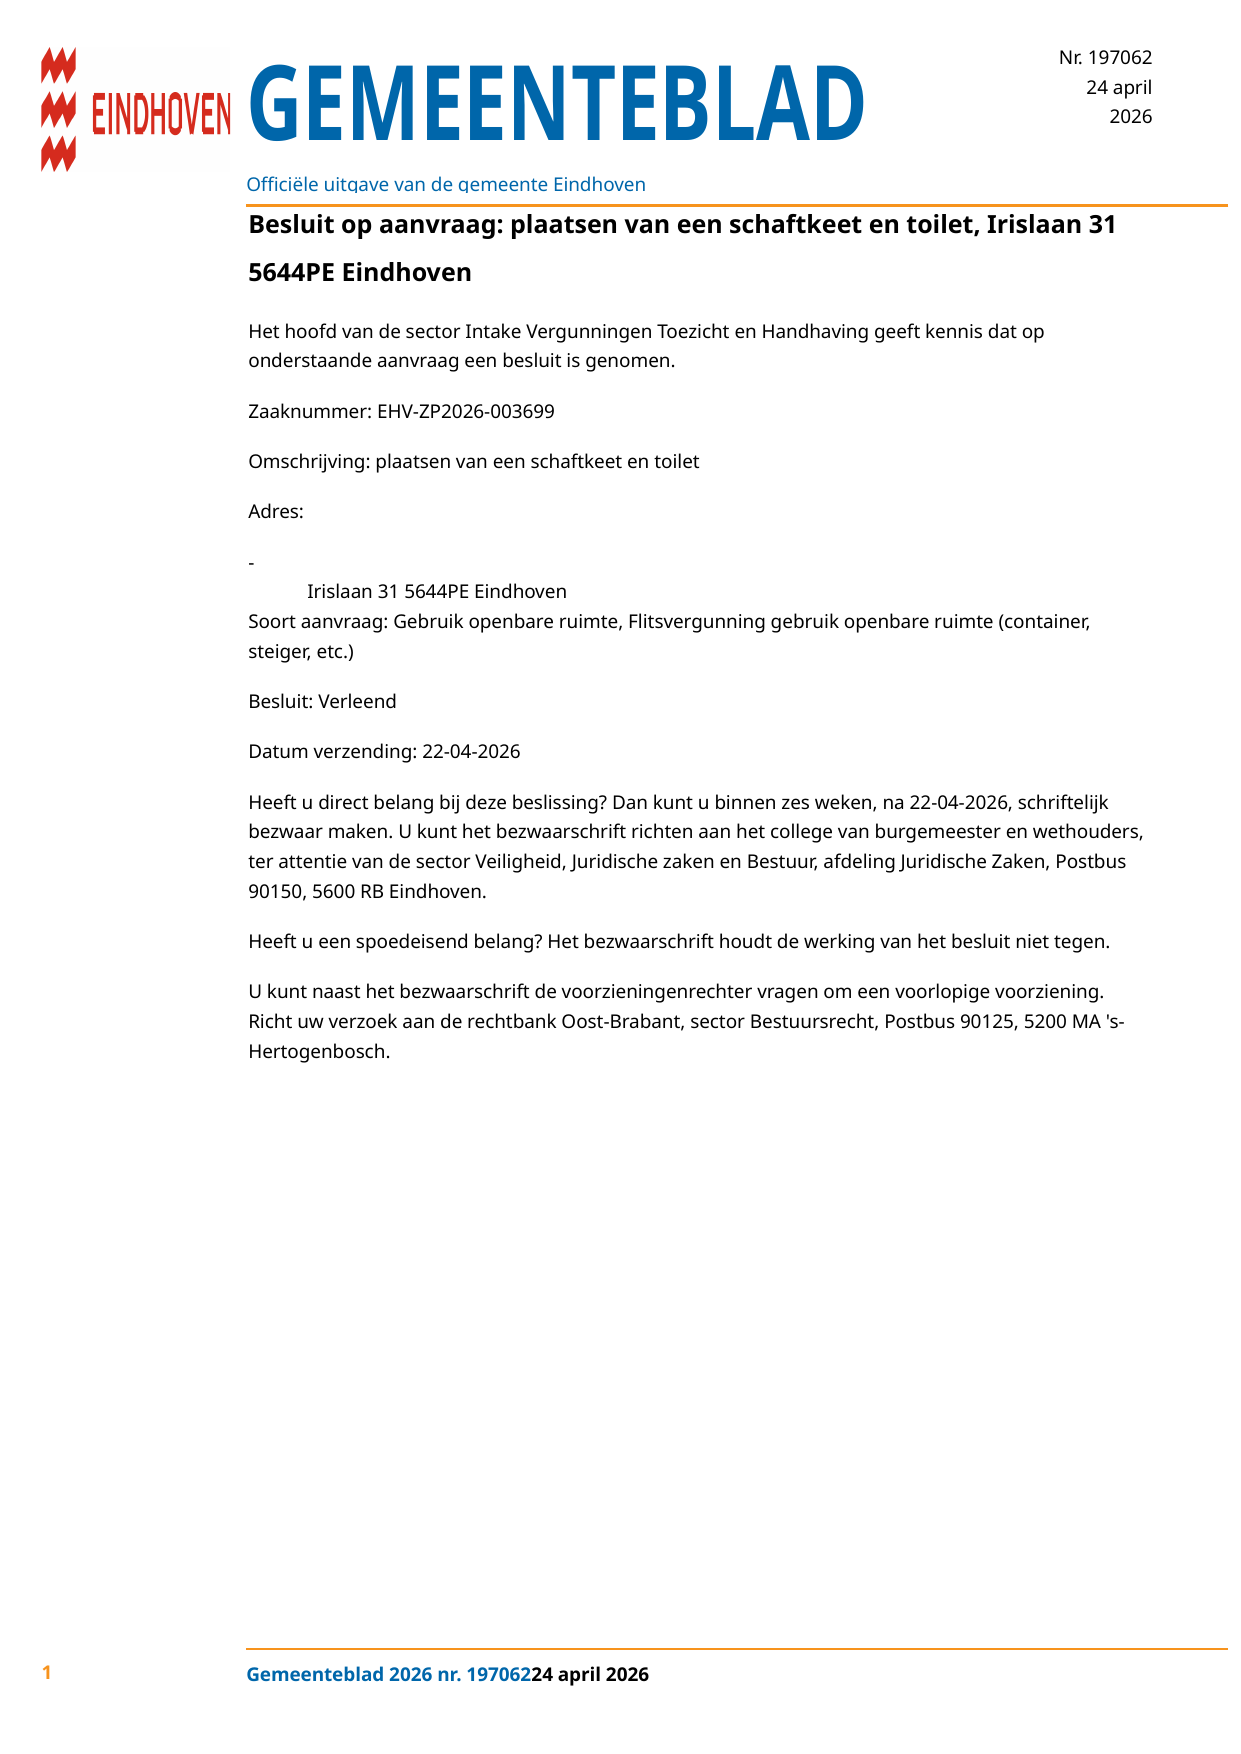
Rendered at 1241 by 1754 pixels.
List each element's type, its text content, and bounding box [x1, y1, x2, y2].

list Irislaan 31 5644PE Eindhoven [248, 579, 1152, 604]
text Besluit op aanvraag: plaatsen van een schaftkeet en toilet, Irislaan 31 5644PE Eindhoven [248, 207, 1152, 288]
text Omschrijving: plaatsen van een schaftkeet en toilet [248, 448, 1152, 474]
text Besluit: Verleend [248, 688, 1152, 714]
text U kunt naast het bezwaarschrift de voorzieningenrechter vragen om een voorlopige voorziening. Richt uw verzoek aan de rechtbank Oost-Brabant, sector Bestuursrecht, Postbus 90125, 5200 MA 's-Hertogenbosch. [248, 979, 1152, 1064]
text Zaaknummer: EHV-ZP2026-003699 [248, 398, 1152, 424]
text Adres: [248, 499, 1152, 524]
text Soort aanvraag: Gebruik openbare ruimte, Flitsvergunning gebruik openbare ruimte (container, steiger, etc.) [248, 608, 1152, 664]
picture [41, 47, 231, 172]
text Het hoofd van de sector Intake Vergunningen Toezicht en Handhaving geeft kennis dat op onderstaande aanvraag een besluit is genomen. [248, 318, 1152, 373]
text Heeft u een spoedeisend belang? Het bezwaarschrift houdt de werking van het besluit niet tegen. [248, 928, 1152, 954]
text Datum verzending: 22-04-2026 [248, 739, 1152, 764]
text Heeft u direct belang bij deze beslissing? Dan kunt u binnen zes weken, na 22-04-2026, schriftelijk bezwaar maken. U kunt het bezwaarschrift richten aan het college van burgemeester en wethouders, ter attentie van de sector Veiligheid, Juridische zaken en Bestuur, afdeling Juridische Zaken, Postbus 90150, 5600 RB Eindhoven. [248, 789, 1152, 904]
